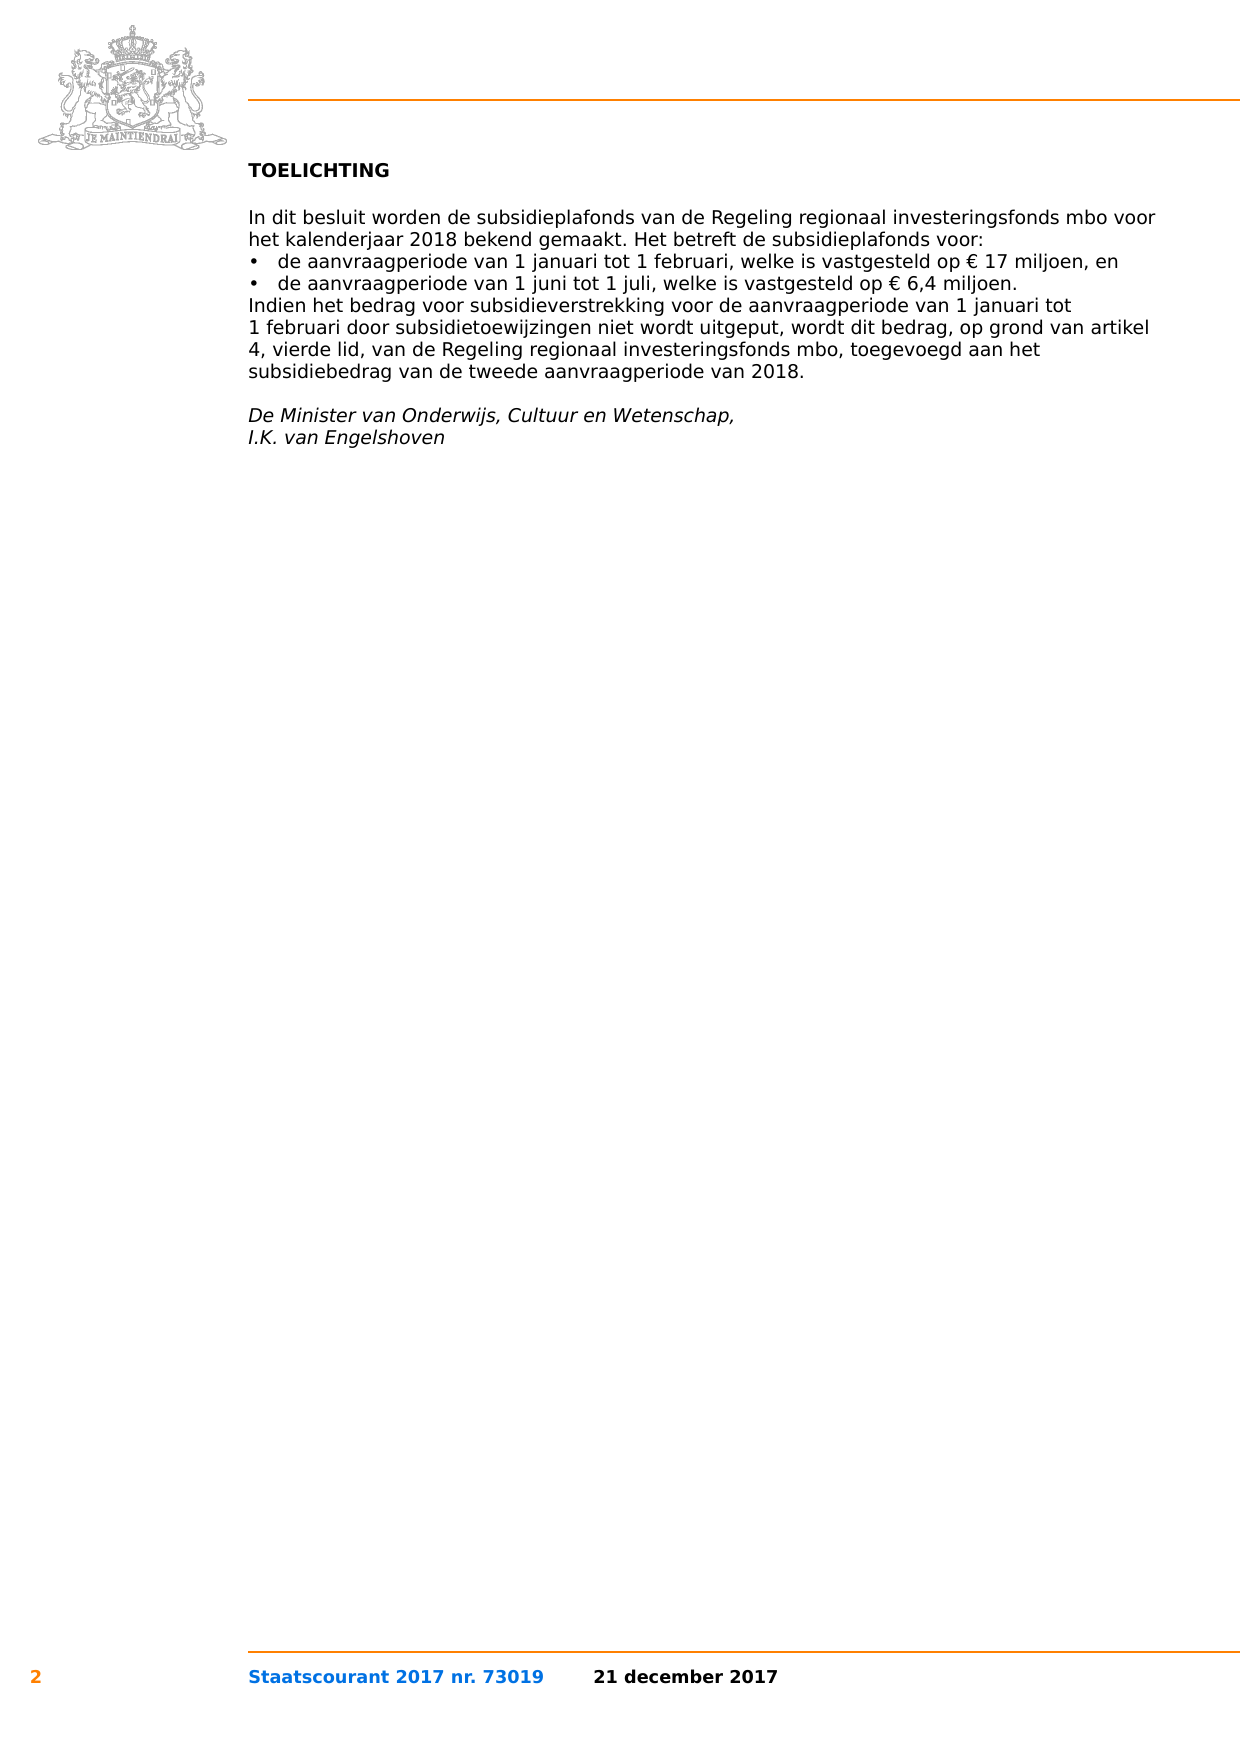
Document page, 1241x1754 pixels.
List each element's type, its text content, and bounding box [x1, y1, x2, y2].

text • de aanvraagperiode van 1 juni tot 1 juli, welke is vastgesteld op € 6,4 miljoen. [248, 273, 1163, 295]
text • de aanvraagperiode van 1 januari tot 1 februari, welke is vastgesteld op € 17 miljoen, en [248, 251, 1163, 273]
text In dit besluit worden de subsidieplafonds van de Regeling regionaal investeringsfonds mbo voor het kalenderjaar 2018 bekend gemaakt. Het betreft de subsidieplafonds voor: [248, 207, 1163, 251]
text De Minister van Onderwijs, Cultuur en Wetenschap, I.K. van Engelshoven [248, 404, 1163, 448]
text Indien het bedrag voor subsidieverstrekking voor de aanvraagperiode van 1 januari tot 1 februari door subsidietoewijzingen niet wordt uitgeput, wordt dit bedrag, op grond van artikel 4, vierde lid, van de Regeling regionaal investeringsfonds mbo, toegevoegd aan het subsidiebedrag van de tweede aanvraagperiode van 2018. [248, 295, 1163, 383]
picture [38, 25, 227, 150]
subtitle TOELICHTING [248, 160, 1163, 182]
